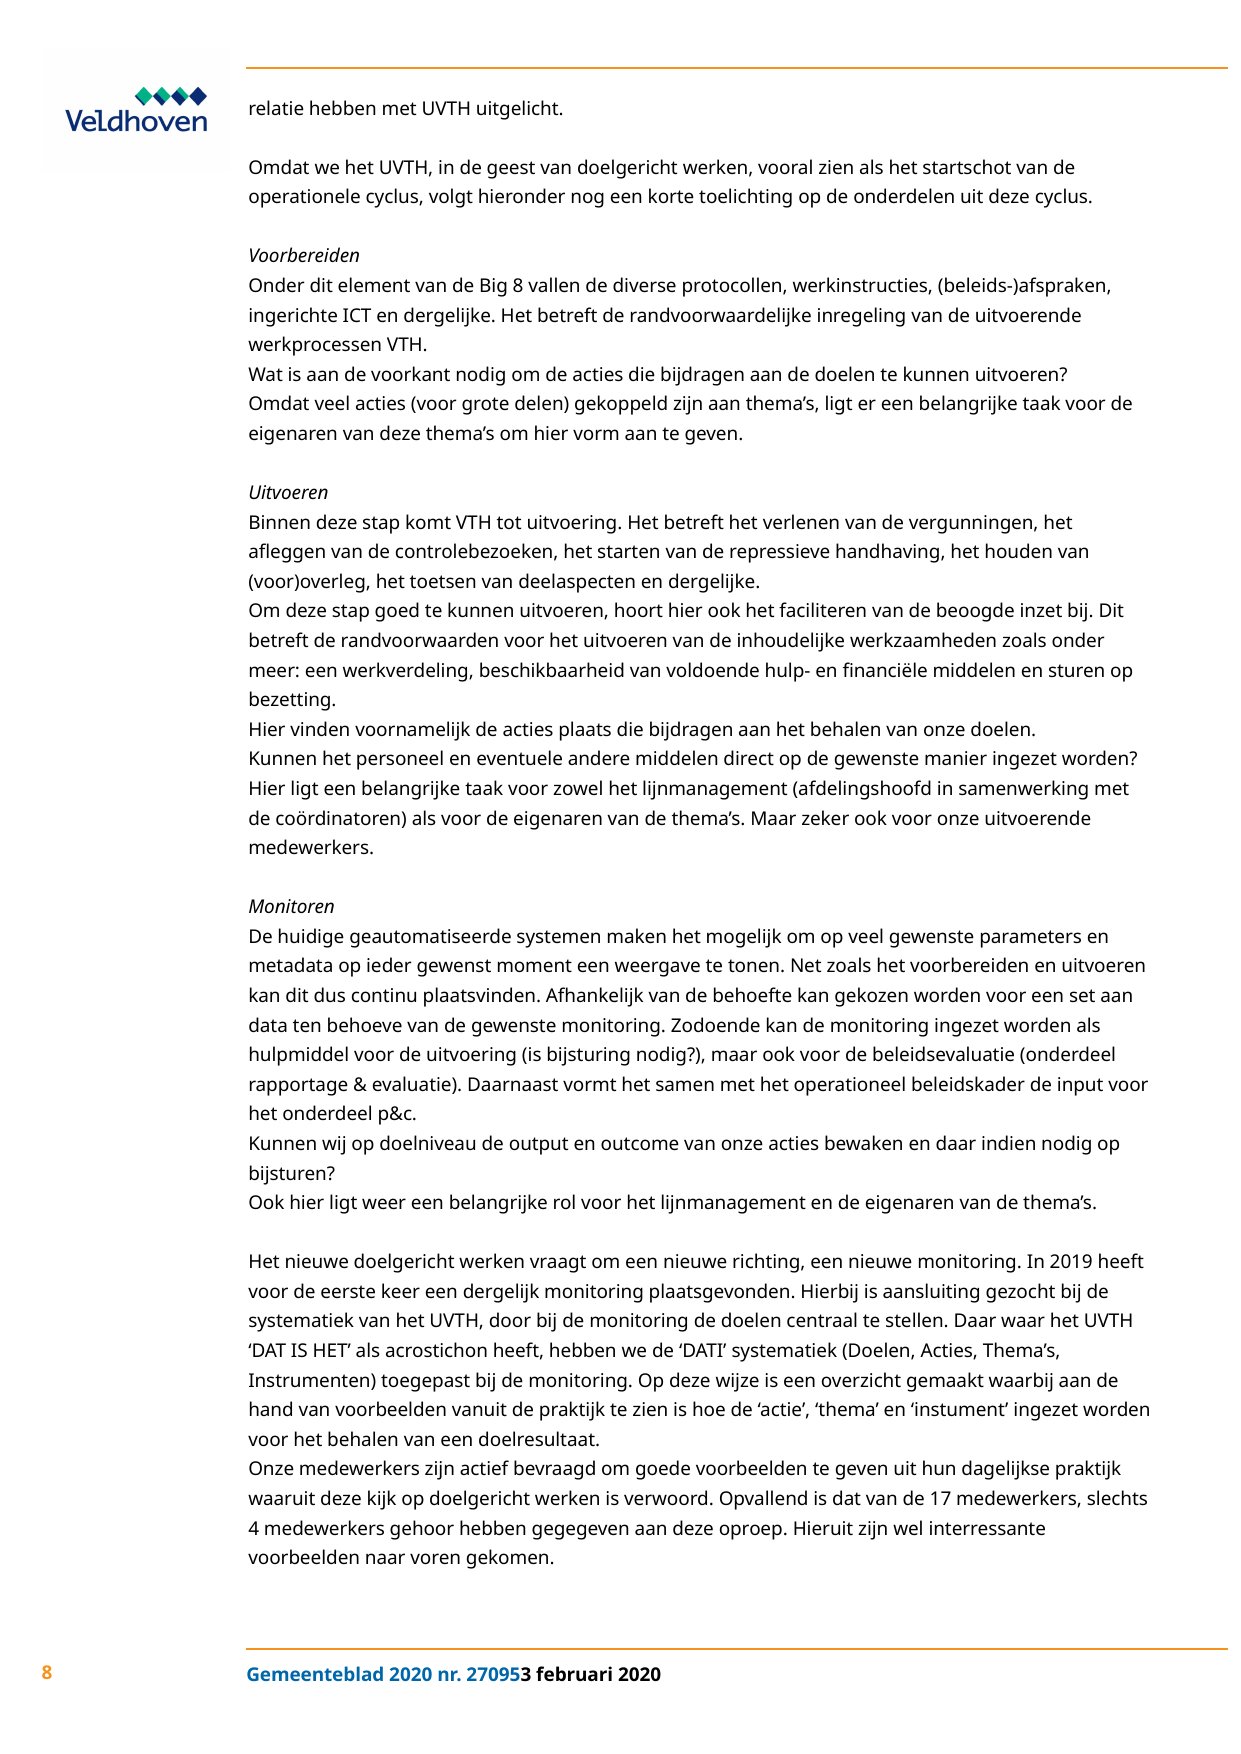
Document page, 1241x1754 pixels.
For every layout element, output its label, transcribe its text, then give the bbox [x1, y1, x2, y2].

text Onze medewerkers zijn actief bevraagd om goede voorbeelden te geven uit hun dagelijkse praktijk waaruit deze kijk op doelgericht werken is verwoord. Opvallend is dat van de 17 medewerkers, slechts 4 medewerkers gehoor hebben gegegeven aan deze oproep. Hieruit zijn wel interressante voorbeelden naar voren gekomen. [248, 1456, 1152, 1570]
text Om deze stap goed te kunnen uitvoeren, hoort hier ook het faciliteren van de beoogde inzet bij. Dit betreft de randvoorwaarden voor het uitvoeren van de inhoudelijke werkzaamheden zoals onder meer: een werkverdeling, beschikbaarheid van voldoende hulp- en financiële middelen en sturen op bezetting. [248, 598, 1152, 712]
text De huidige geautomatiseerde systemen maken het mogelijk om op veel gewenste parameters en metadata op ieder gewenst moment een weergave te tonen. Net zoals het voorbereiden en uitvoeren kan dit dus continu plaatsvinden. Afhankelijk van de behoefte kan gekozen worden voor een set aan data ten behoeve van de gewenste monitoring. Zodoende kan de monitoring ingezet worden als hulpmiddel voor de uitvoering (is bijsturing nodig?), maar ook voor de beleidsevaluatie (onderdeel rapportage & evaluatie). Daarnaast vormt het samen met het operationeel beleidskader de input voor het onderdeel p&c. [248, 923, 1152, 1126]
text Uitvoeren [248, 479, 1152, 505]
text Het nieuwe doelgericht werken vraagt om een nieuwe richting, een nieuwe monitoring. In 2019 heeft voor de eerste keer een dergelijk monitoring plaatsgevonden. Hierbij is aansluiting gezocht bij de systematiek van het UVTH, door bij de monitoring de doelen centraal te stellen. Daar waar het UVTH ‘DAT IS HET’ als acrostichon heeft, hebben we de ‘DATI’ systematiek (Doelen, Acties, Thema’s, Instrumenten) toegepast bij de monitoring. Op deze wijze is een overzicht gemaakt waarbij aan de hand van voorbeelden vanuit de praktijk te zien is hoe de ‘actie’, ‘thema’ en ‘instument’ ingezet worden voor het behalen van een doelresultaat. [248, 1248, 1152, 1452]
text Wat is aan de voorkant nodig om de acties die bijdragen aan de doelen te kunnen uitvoeren? [248, 361, 1152, 387]
text Kunnen het personeel en eventuele andere middelen direct op de gewenste manier ingezet worden? [248, 746, 1152, 771]
text Monitoren [248, 893, 1152, 919]
text relatie hebben met UVTH uitgelicht. [248, 95, 1152, 121]
text Omdat we het UVTH, in de geest van doelgericht werken, vooral zien als het startschot van de operationele cyclus, volgt hieronder nog een korte toelichting op de onderdelen uit deze cyclus. [248, 154, 1152, 209]
text Hier vinden voornamelijk de acties plaats die bijdragen aan het behalen van onze doelen. [248, 716, 1152, 742]
text Omdat veel acties (voor grote delen) gekoppeld zijn aan thema’s, ligt er een belangrijke taak voor de eigenaren van deze thema’s om hier vorm aan te geven. [248, 391, 1152, 446]
text Kunnen wij op doelniveau de output en outcome van onze acties bewaken en daar indien nodig op bijsturen? [248, 1130, 1152, 1186]
text Binnen deze stap komt VTH tot uitvoering. Het betreft het verlenen van de vergunningen, het afleggen van de controlebezoeken, het starten van de repressieve handhaving, het houden van (voor)overleg, het toetsen van deelaspecten en dergelijke. [248, 509, 1152, 594]
text Onder dit element van de Big 8 vallen de diverse protocollen, werkinstructies, (beleids-)afspraken, ingerichte ICT en dergelijke. Het betreft de randvoorwaardelijke inregeling van de uitvoerende werkprocessen VTH. [248, 272, 1152, 357]
text Ook hier ligt weer een belangrijke rol voor het lijnmanagement en de eigenaren van de thema’s. [248, 1189, 1152, 1215]
text Hier ligt een belangrijke taak voor zowel het lijnmanagement (afdelingshoofd in samenwerking met de coördinatoren) als voor de eigenaren van de thema’s. Maar zeker ook voor onze uitvoerende medewerkers. [248, 775, 1152, 860]
picture [41, 47, 231, 172]
text Voorbereiden [248, 243, 1152, 268]
